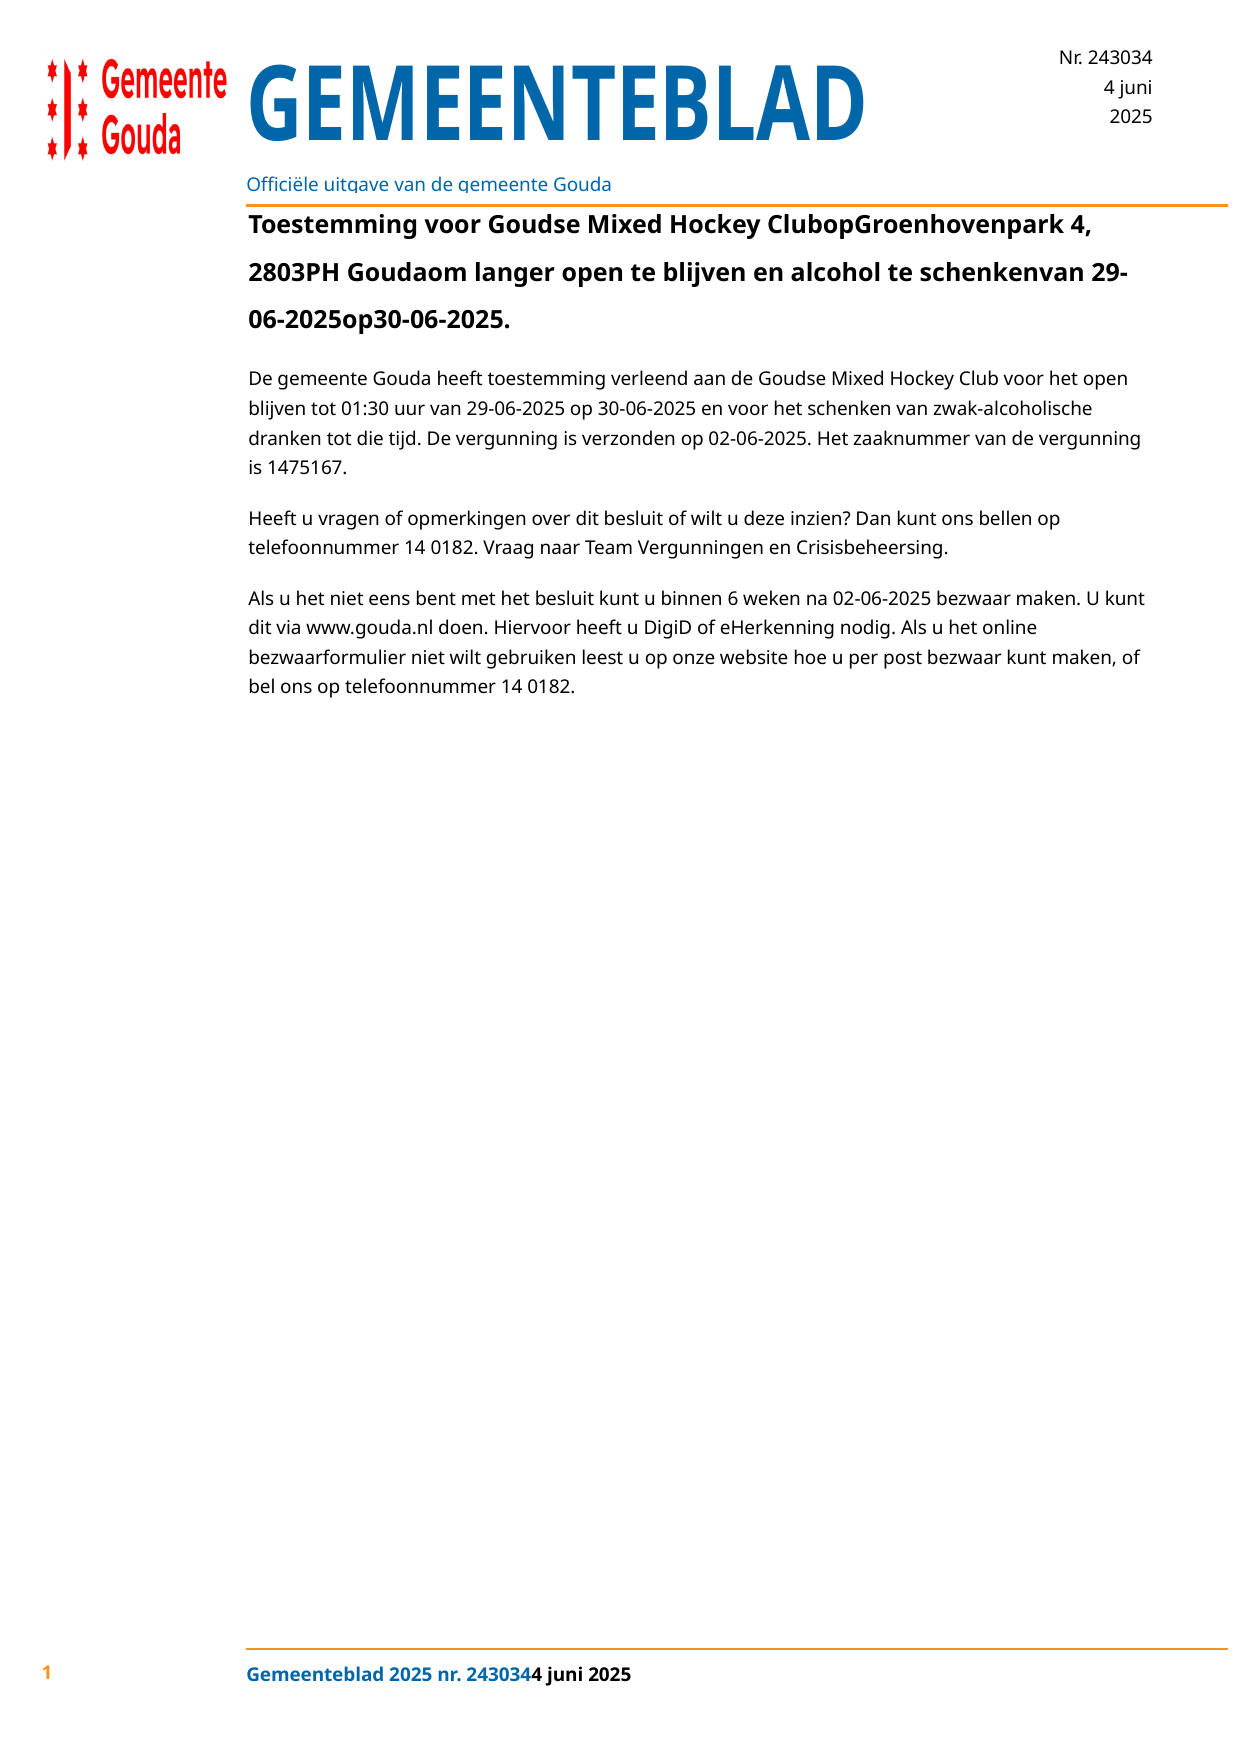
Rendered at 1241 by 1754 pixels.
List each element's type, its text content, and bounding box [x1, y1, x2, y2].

text De gemeente Gouda heeft toestemming verleend aan de Goudse Mixed Hockey Club voor het open blijven tot 01:30 uur van 29-06-2025 op 30-06-2025 en voor het schenken van zwak-alcoholische dranken tot die tijd. De vergunning is verzonden op 02-06-2025. Het zaaknummer van de vergunning is 1475167. [248, 366, 1152, 480]
text Toestemming voor Goudse Mixed Hockey ClubopGroenhovenpark 4, 2803PH Goudaom langer open te blijven en alcohol te schenkenvan 29-06-2025op30-06-2025. [248, 207, 1152, 336]
picture [41, 47, 231, 172]
text Als u het niet eens bent met het besluit kunt u binnen 6 weken na 02-06-2025 bezwaar maken. U kunt dit via www.gouda.nl doen. Hiervoor heeft u DigiD of eHerkenning nodig. Als u het online bezwaarformulier niet wilt gebruiken leest u op onze website hoe u per post bezwaar kunt maken, of bel ons op telefoonnummer 14 0182. [248, 585, 1152, 699]
text Heeft u vragen of opmerkingen over dit besluit of wilt u deze inzien? Dan kunt ons bellen op telefoonnummer 14 0182. Vraag naar Team Vergunningen en Crisisbeheersing. [248, 505, 1152, 560]
